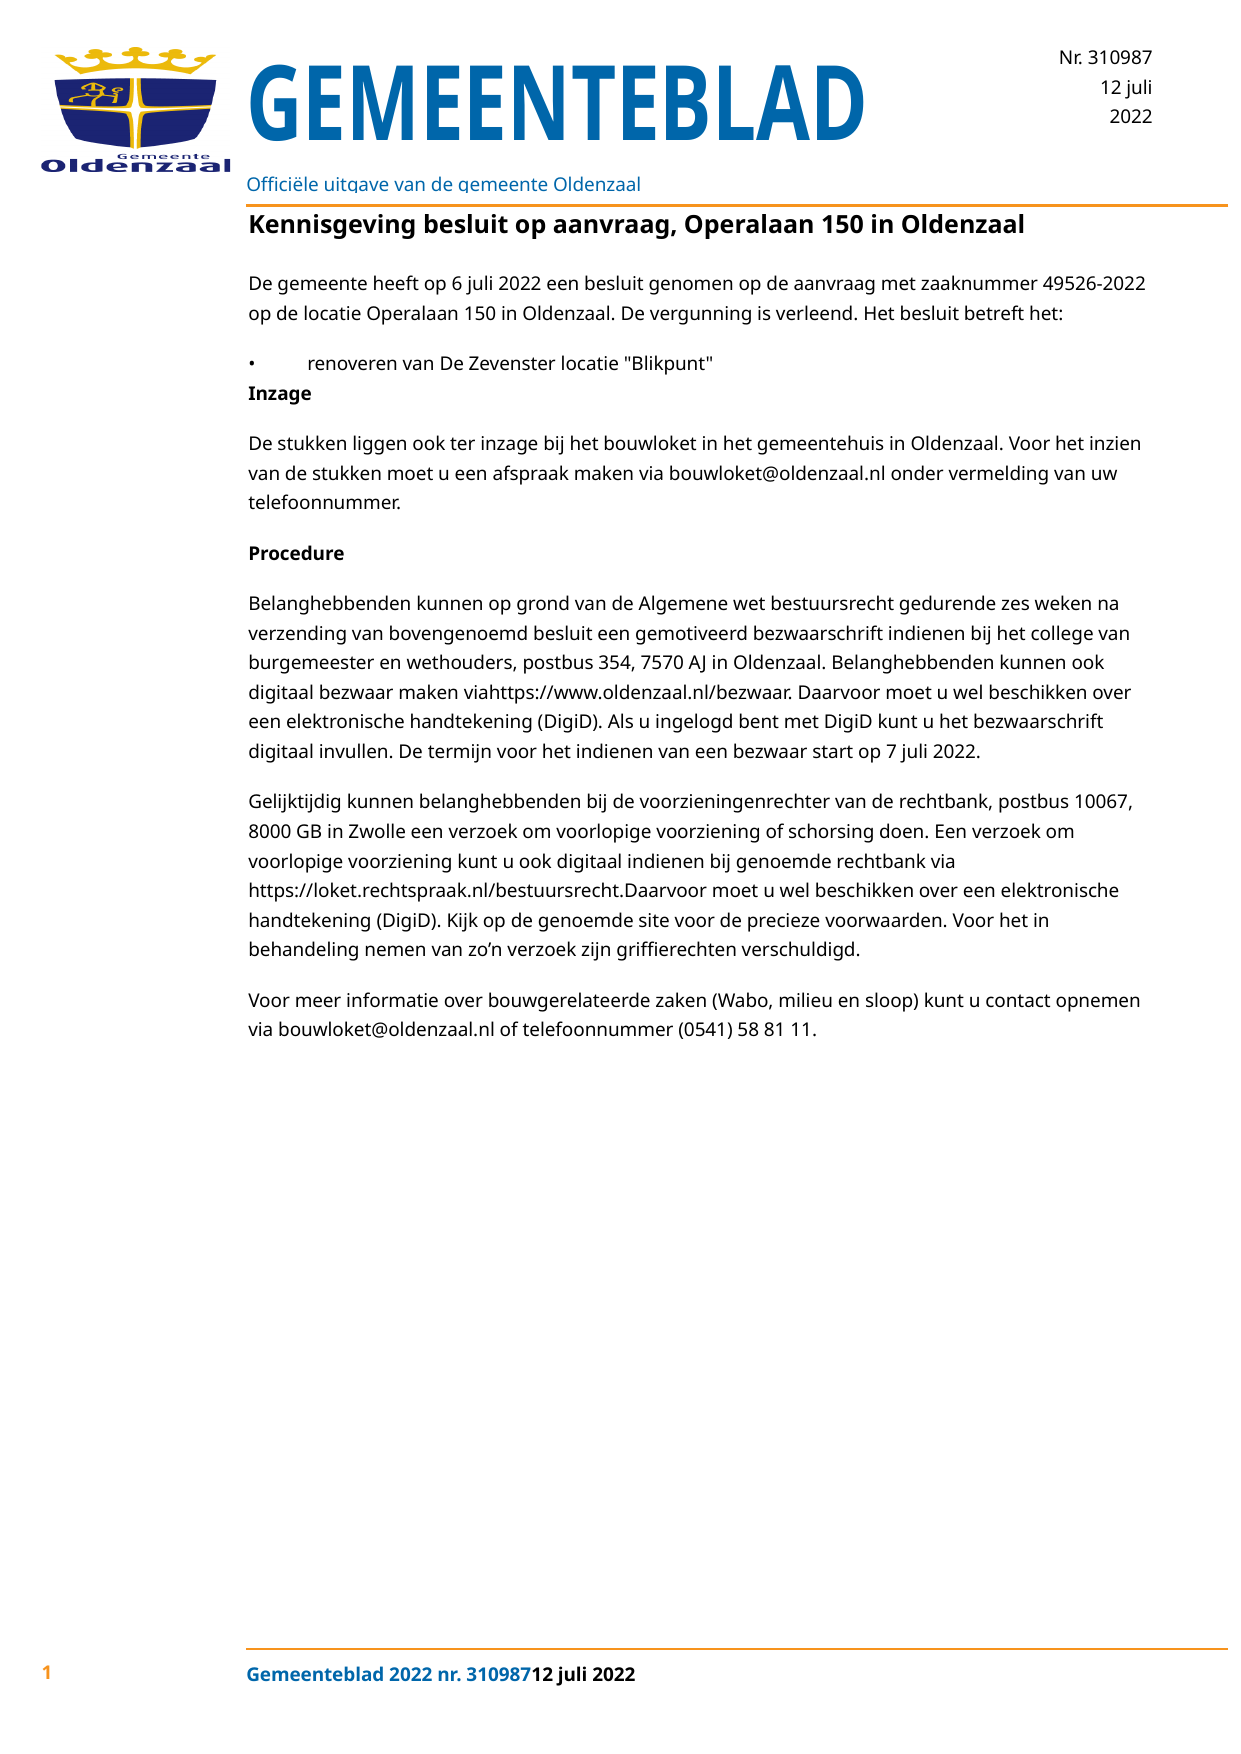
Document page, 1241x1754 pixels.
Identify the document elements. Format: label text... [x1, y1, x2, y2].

text De gemeente heeft op 6 juli 2022 een besluit genomen op de aanvraag met zaaknummer 49526-2022 op de locatie Operalaan 150 in Oldenzaal. De vergunning is verleend. Het besluit betreft het: [248, 270, 1152, 326]
picture [41, 47, 231, 172]
text Inzage [248, 380, 1152, 406]
text Kennisgeving besluit op aanvraag, Operalaan 150 in Oldenzaal [248, 207, 1152, 241]
text Procedure [248, 540, 1152, 566]
text Gelijktijdig kunnen belanghebbenden bij de voorzieningenrechter van de rechtbank, postbus 10067, 8000 GB in Zwolle een verzoek om voorlopige voorziening of schorsing doen. Een verzoek om voorlopige voorziening kunt u ook digitaal indienen bij genoemde rechtbank via https://loket.rechtspraak.nl/bestuursrecht.Daarvoor moet u wel beschikken over een elektronische handtekening (DigiD). Kijk op de genoemde site voor de precieze voorwaarden. Voor het in behandeling nemen van zo’n verzoek zijn griffierechten verschuldigd. [248, 789, 1152, 962]
list renoveren van De Zevenster locatie "Blikpunt" [248, 350, 1152, 376]
text Belanghebbenden kunnen op grond van de Algemene wet bestuursrecht gedurende zes weken na verzending van bovengenoemd besluit een gemotiveerd bezwaarschrift indienen bij het college van burgemeester en wethouders, postbus 354, 7570 AJ in Oldenzaal. Belanghebbenden kunnen ook digitaal bezwaar maken viahttps://www.oldenzaal.nl/bezwaar. Daarvoor moet u wel beschikken over een elektronische handtekening (DigiD). Als u ingelogd bent met DigiD kunt u het bezwaarschrift digitaal invullen. De termijn voor het indienen van een bezwaar start op 7 juli 2022. [248, 590, 1152, 764]
text De stukken liggen ook ter inzage bij het bouwloket in het gemeentehuis in Oldenzaal. Voor het inzien van de stukken moet u een afspraak maken via bouwloket@oldenzaal.nl onder vermelding van uw telefoonnummer. [248, 430, 1152, 515]
text Voor meer informatie over bouwgerelateerde zaken (Wabo, milieu en sloop) kunt u contact opnemen via bouwloket@oldenzaal.nl of telefoonnummer (0541) 58 81 11. [248, 987, 1152, 1042]
